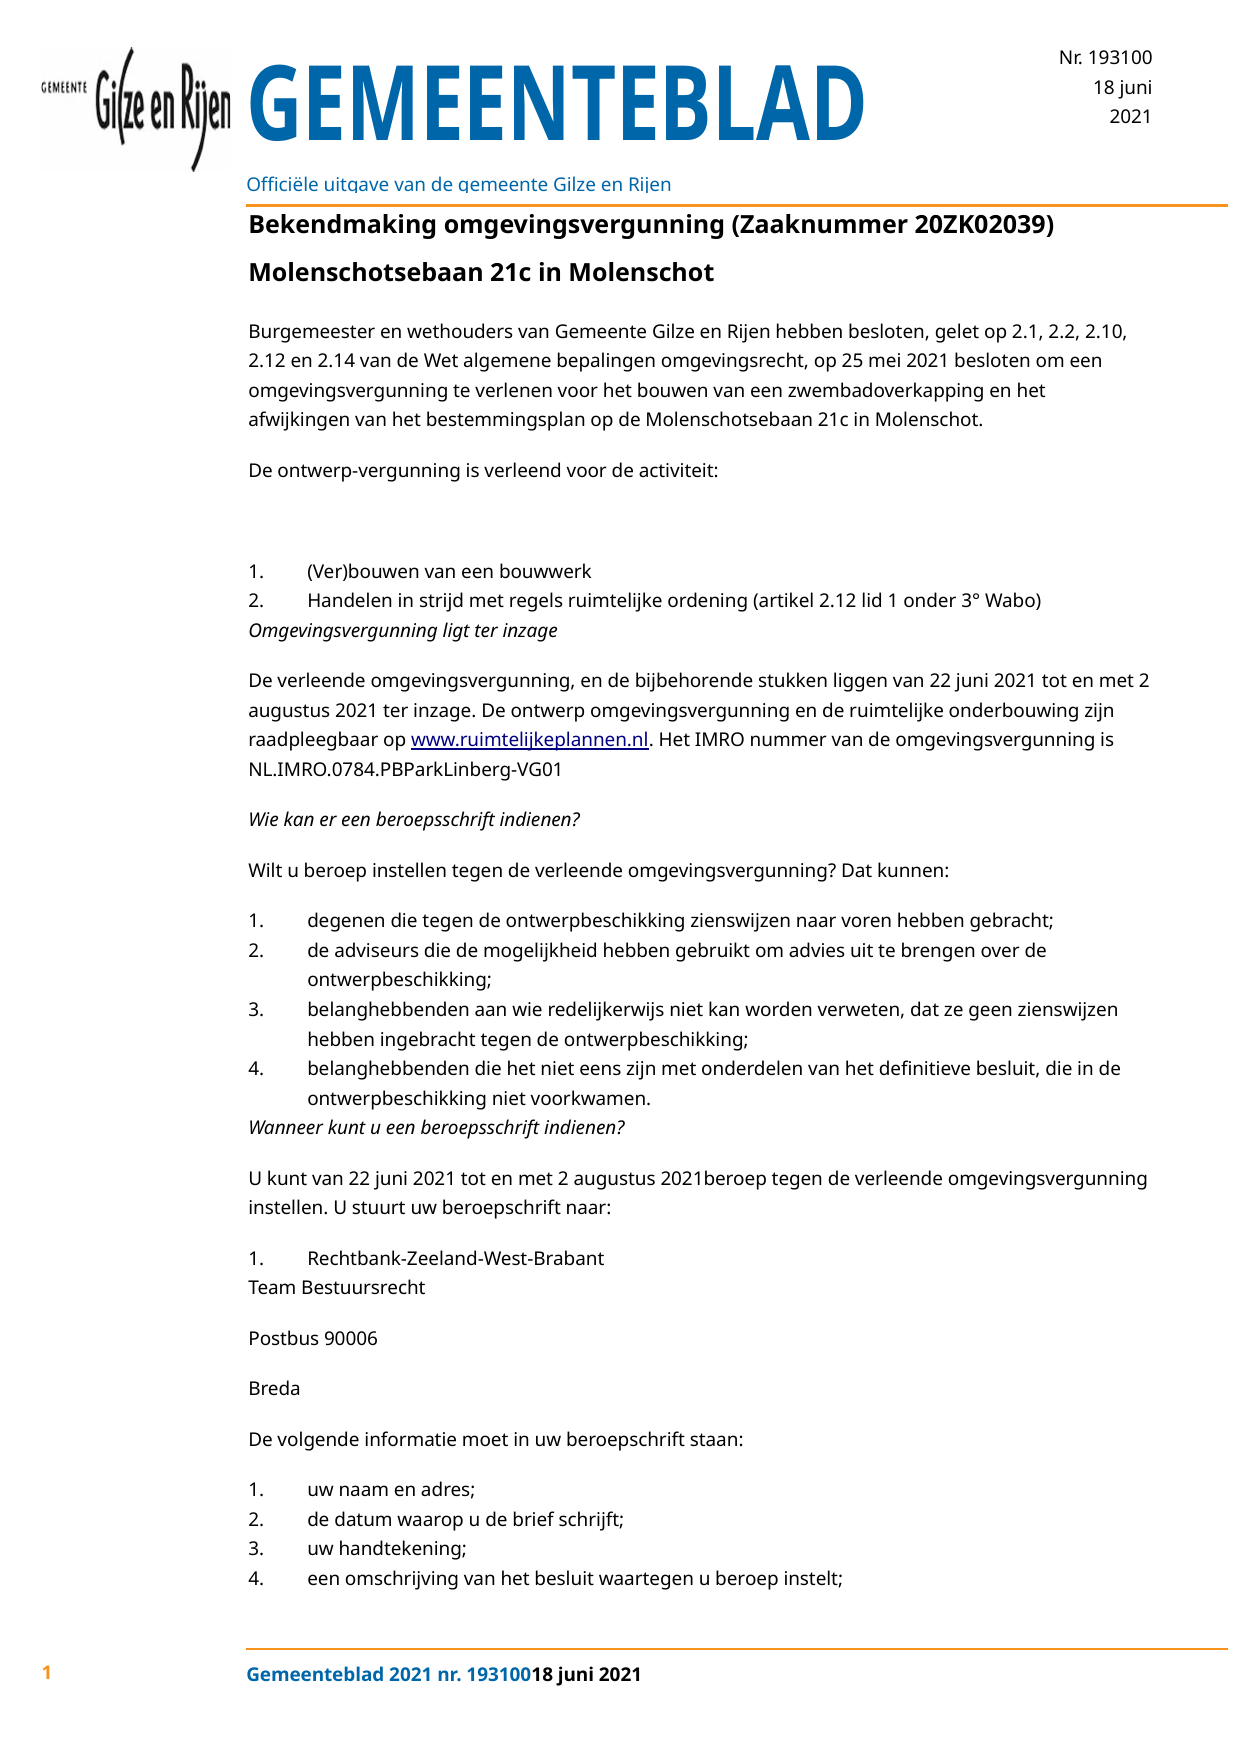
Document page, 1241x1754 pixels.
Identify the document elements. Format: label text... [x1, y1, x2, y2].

text De verleende omgevingsvergunning, en de bijbehorende stukken liggen van 22 juni 2021 tot en met 2 augustus 2021 ter inzage. De ontwerp omgevingsvergunning en de ruimtelijke onderbouwing zijn raadpleegbaar op www.ruimtelijkeplannen.nl. Het IMRO nummer van de omgevingsvergunning is NL.IMRO.0784.PBParkLinberg-VG01 [248, 667, 1152, 782]
list belanghebbenden aan wie redelijkerwijs niet kan worden verweten, dat ze geen zienswijzen hebben ingebracht tegen de ontwerpbeschikking; [248, 996, 1152, 1052]
text De volgende informatie moet in uw beroepschrift staan: [248, 1426, 1152, 1452]
text Omgevingsvergunning ligt ter inzage [248, 617, 1152, 643]
text Team Bestuursrecht [248, 1274, 1152, 1300]
list Handelen in strijd met regels ruimtelijke ordening (artikel 2.12 lid 1 onder 3° Wabo) [248, 587, 1152, 613]
list de adviseurs die de mogelijkheid hebben gebruikt om advies uit te brengen over de ontwerpbeschikking; [248, 937, 1152, 992]
text Bekendmaking omgevingsvergunning (Zaaknummer 20ZK02039) Molenschotsebaan 21c in Molenschot [248, 207, 1152, 288]
text De ontwerp-vergunning is verleend voor de activiteit: [248, 457, 1152, 483]
list uw naam en adres; [248, 1476, 1152, 1502]
text Wie kan er een beroepsschrift indienen? [248, 807, 1152, 832]
list uw handtekening; [248, 1535, 1152, 1561]
text Burgemeester en wethouders van Gemeente Gilze en Rijen hebben besloten, gelet op 2.1, 2.2, 2.10, 2.12 en 2.14 van de Wet algemene bepalingen omgevingsrecht, op 25 mei 2021 besloten om een omgevingsvergunning te verlenen voor het bouwen van een zwembadoverkapping en het afwijkingen van het bestemmingsplan op de Molenschotsebaan 21c in Molenschot. [248, 318, 1152, 432]
picture [41, 47, 231, 172]
list een omschrijving van het besluit waartegen u beroep instelt; [248, 1565, 1152, 1591]
list de datum waarop u de brief schrijft; [248, 1506, 1152, 1532]
text U kunt van 22 juni 2021 tot en met 2 augustus 2021beroep tegen de verleende omgevingsvergunning instellen. U stuurt uw beroepschrift naar: [248, 1165, 1152, 1220]
list (Ver)bouwen van een bouwwerk [248, 558, 1152, 584]
text Postbus 90006 [248, 1325, 1152, 1351]
list belanghebbenden die het niet eens zijn met onderdelen van het definitieve besluit, die in de ontwerpbeschikking niet voorkwamen. [248, 1055, 1152, 1111]
list Rechtbank-Zeeland-West-Brabant [248, 1245, 1152, 1271]
text Breda [248, 1375, 1152, 1401]
list degenen die tegen de ontwerpbeschikking zienswijzen naar voren hebben gebracht; [248, 907, 1152, 933]
text Wilt u beroep instellen tegen de verleende omgevingsvergunning? Dat kunnen: [248, 857, 1152, 883]
text Wanneer kunt u een beroepsschrift indienen? [248, 1114, 1152, 1140]
